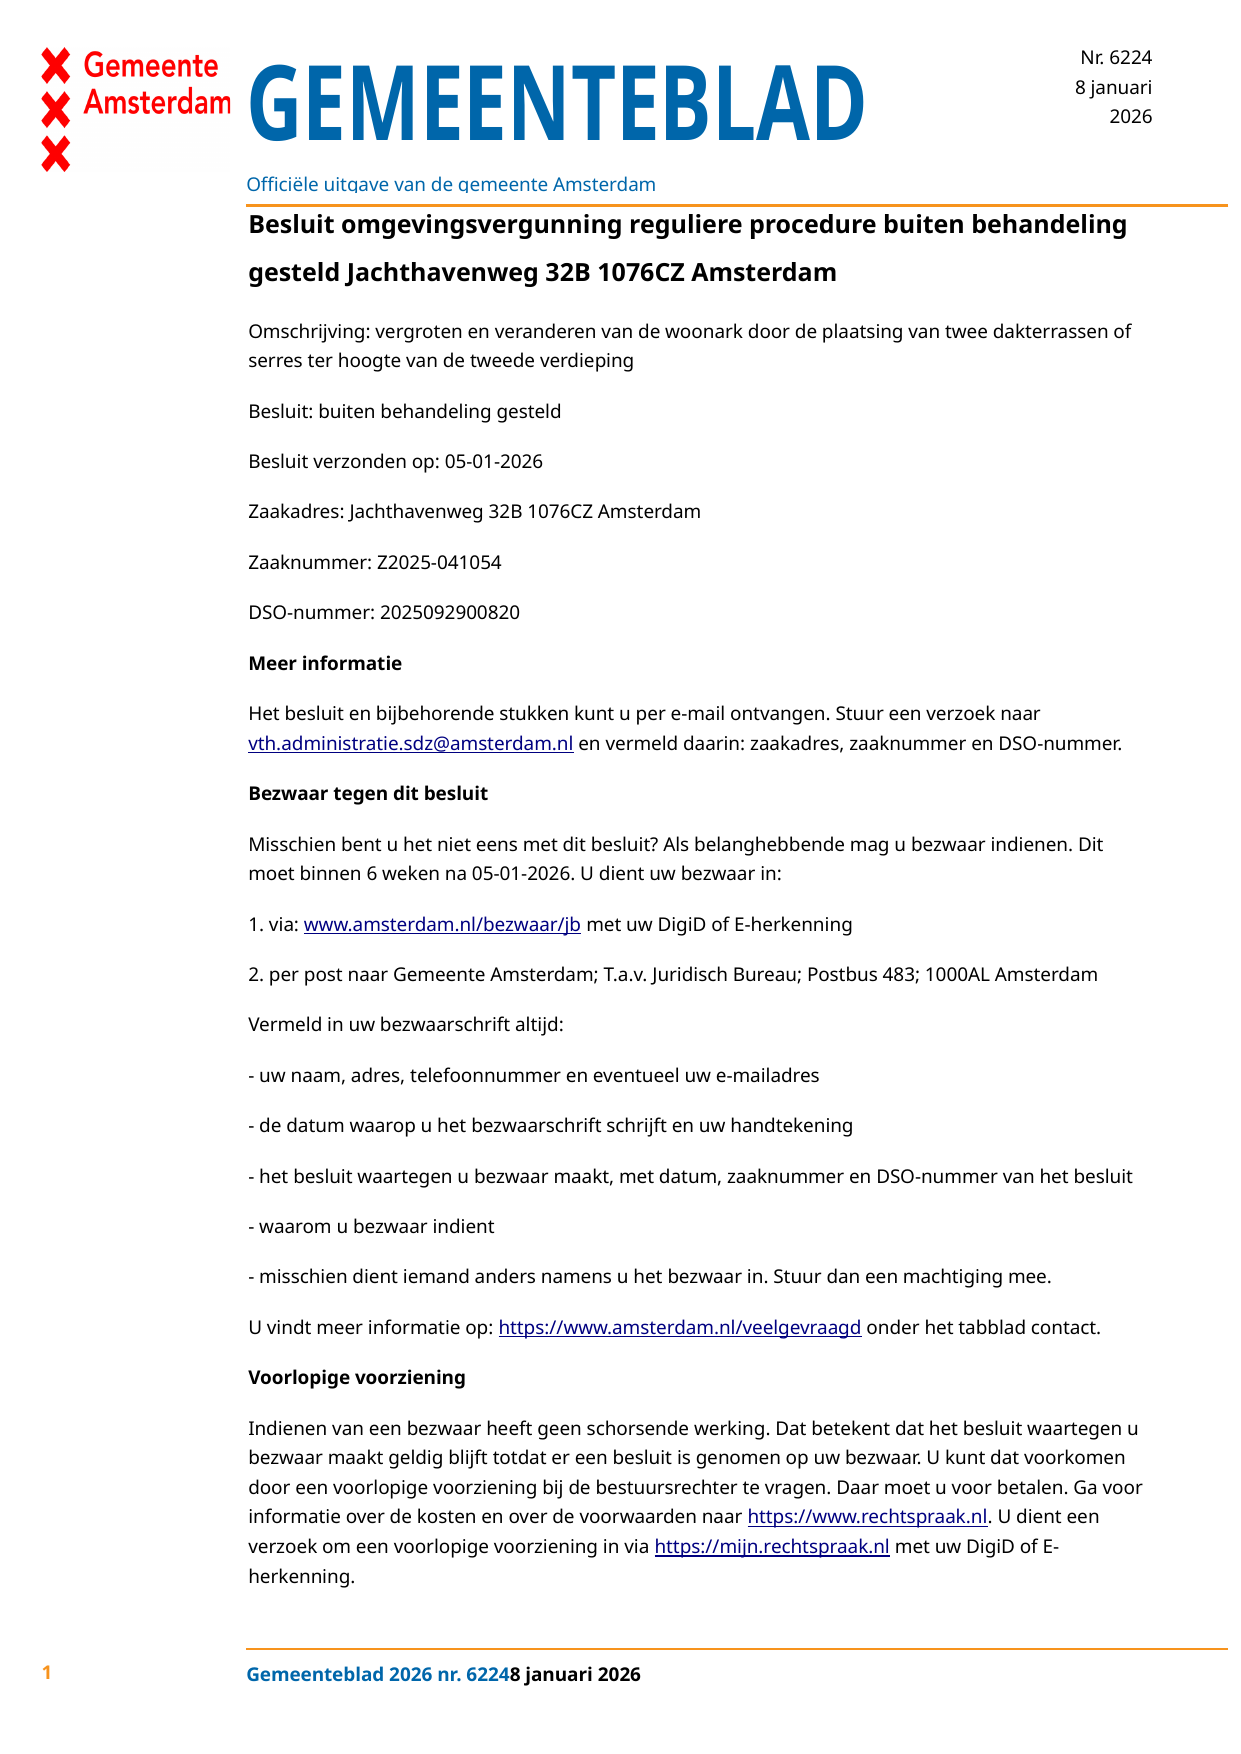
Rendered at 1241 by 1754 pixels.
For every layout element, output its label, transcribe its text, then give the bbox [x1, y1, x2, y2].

text Het besluit en bijbehorende stukken kunt u per e-mail ontvangen. Stuur een verzoek naar vth.administratie.sdz@amsterdam.nl en vermeld daarin: zaakadres, zaaknummer en DSO-nummer. [248, 700, 1152, 756]
text Indienen van een bezwaar heeft geen schorsende werking. Dat betekent dat het besluit waartegen u bezwaar maakt geldig blijft totdat er een besluit is genomen op uw bezwaar. U kunt dat voorkomen door een voorlopige voorziening bij de bestuursrechter te vragen. Daar moet u voor betalen. Ga voor informatie over de kosten en over de voorwaarden naar https://www.rechtspraak.nl. U dient een verzoek om een voorlopige voorziening in via https://mijn.rechtspraak.nl met uw DigiD of E-herkenning. [248, 1415, 1152, 1589]
text 1. via: www.amsterdam.nl/bezwaar/jb met uw DigiD of E-herkenning [248, 911, 1152, 937]
text Voorlopige voorziening [248, 1364, 1152, 1390]
text Besluit omgevingsvergunning reguliere procedure buiten behandeling gesteld Jachthavenweg 32B 1076CZ Amsterdam [248, 207, 1152, 288]
text Zaakadres: Jachthavenweg 32B 1076CZ Amsterdam [248, 499, 1152, 524]
text Vermeld in uw bezwaarschrift altijd: [248, 1012, 1152, 1037]
text - uw naam, adres, telefoonnummer en eventueel uw e-mailadres [248, 1062, 1152, 1088]
text DSO-nummer: 2025092900820 [248, 599, 1152, 625]
text U vindt meer informatie op: https://www.amsterdam.nl/veelgevraagd onder het tabblad contact. [248, 1314, 1152, 1340]
text - het besluit waartegen u bezwaar maakt, met datum, zaaknummer en DSO-nummer van het besluit [248, 1163, 1152, 1189]
text - de datum waarop u het bezwaarschrift schrijft en uw handtekening [248, 1112, 1152, 1138]
text Zaaknummer: Z2025-041054 [248, 549, 1152, 575]
text Omschrijving: vergroten en veranderen van de woonark door de plaatsing van twee dakterrassen of serres ter hoogte van de tweede verdieping [248, 318, 1152, 373]
text Meer informatie [248, 650, 1152, 676]
text - waarom u bezwaar indient [248, 1213, 1152, 1239]
text 2. per post naar Gemeente Amsterdam; T.a.v. Juridisch Bureau; Postbus 483; 1000AL Amsterdam [248, 961, 1152, 987]
text Bezwaar tegen dit besluit [248, 780, 1152, 806]
text Misschien bent u het niet eens met dit besluit? Als belanghebbende mag u bezwaar indienen. Dit moet binnen 6 weken na 05-01-2026. U dient uw bezwaar in: [248, 831, 1152, 886]
text - misschien dient iemand anders namens u het bezwaar in. Stuur dan een machtiging mee. [248, 1264, 1152, 1289]
text Besluit verzonden op: 05-01-2026 [248, 448, 1152, 474]
picture [41, 47, 231, 172]
text Besluit: buiten behandeling gesteld [248, 398, 1152, 424]
